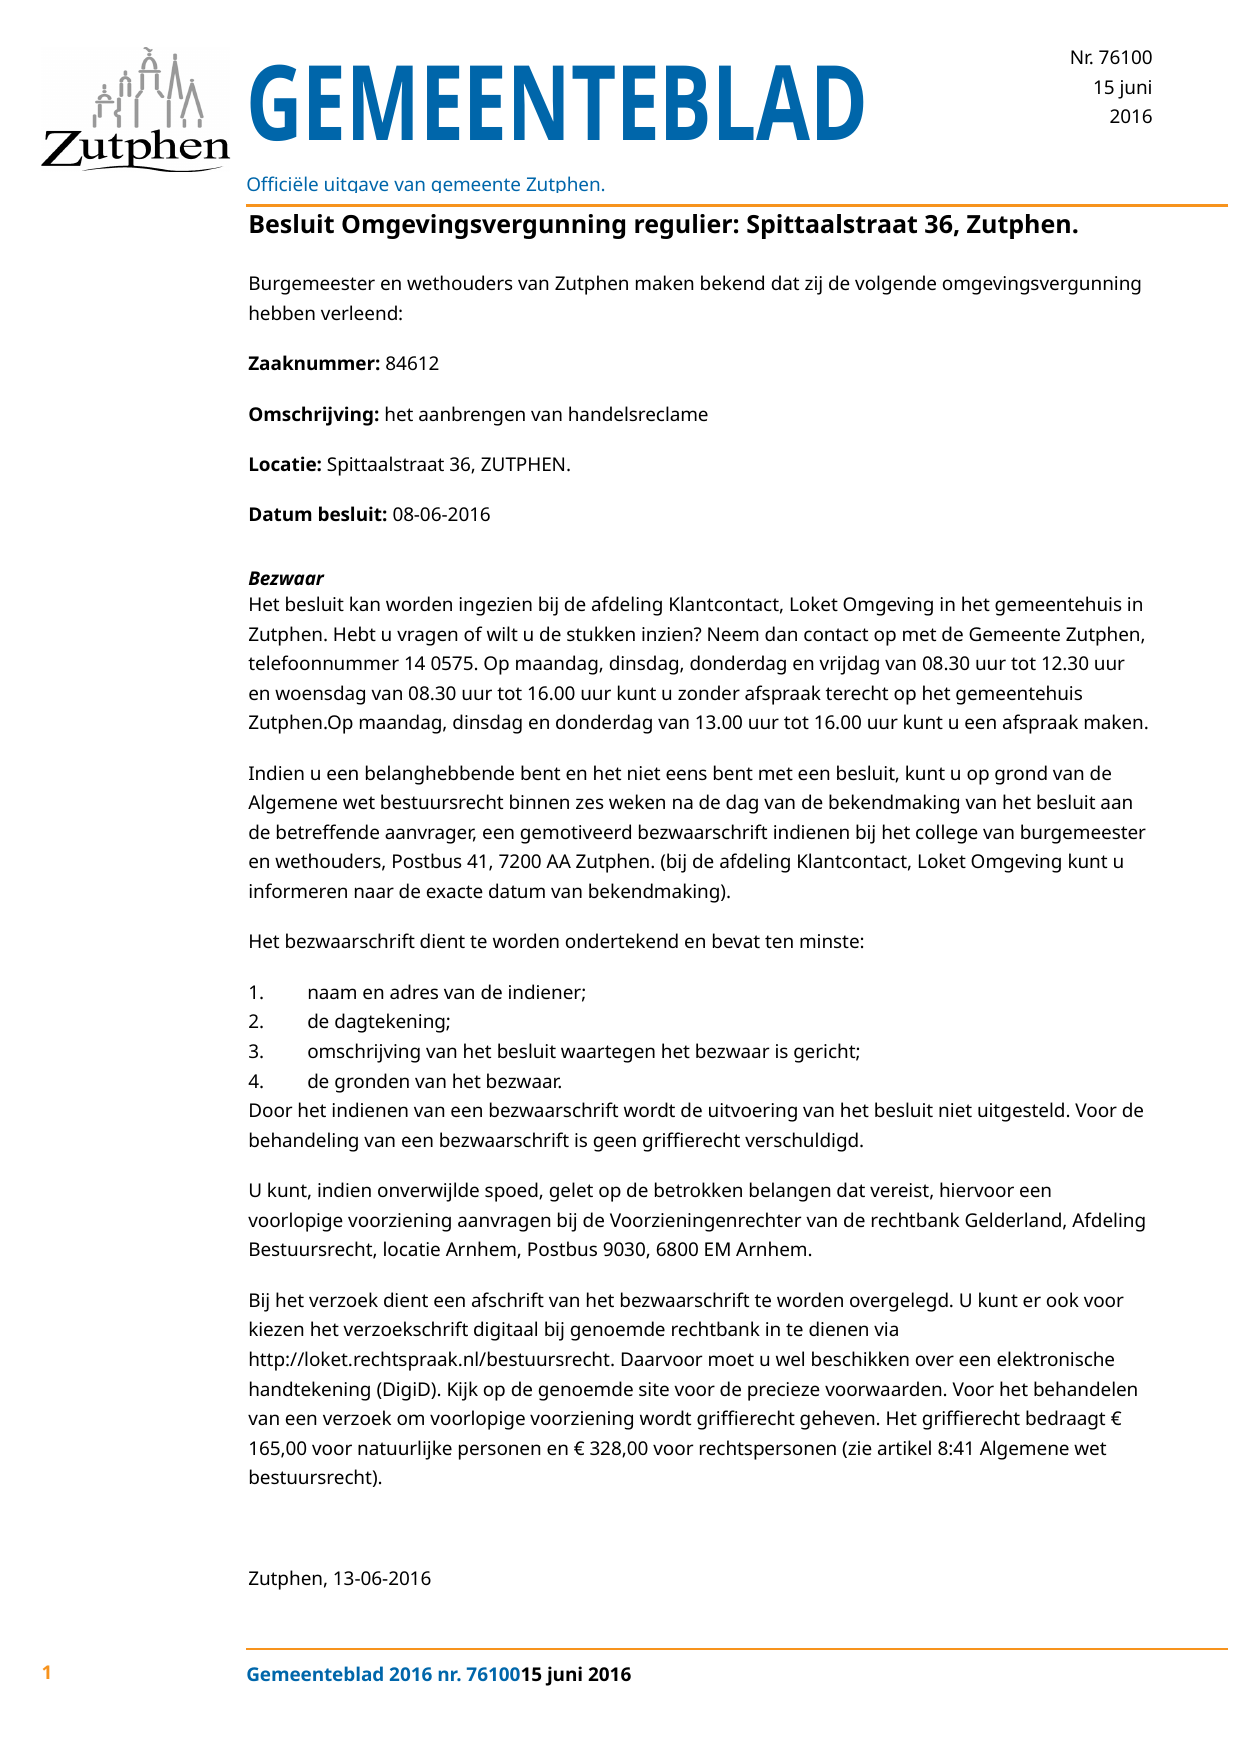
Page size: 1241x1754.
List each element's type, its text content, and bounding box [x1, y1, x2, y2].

list de gronden van het bezwaar. [248, 1068, 1152, 1094]
text Bezwaar [248, 566, 1152, 591]
text Locatie: Spittaalstraat 36, ZUTPHEN. [248, 451, 1152, 477]
text Zaaknummer: 84612 [248, 350, 1152, 376]
text Indien u een belanghebbende bent en het niet eens bent met een besluit, kunt u op grond van de Algemene wet bestuursrecht binnen zes weken na de dag van de bekendmaking van het besluit aan de betreffende aanvrager, een gemotiveerd bezwaarschrift indienen bij het college van burgemeester en wethouders, Postbus 41, 7200 AA Zutphen. (bij de afdeling Klantcontact, Loket Omgeving kunt u informeren naar de exacte datum van bekendmaking). [248, 760, 1152, 904]
picture [41, 47, 231, 172]
text U kunt, indien onverwijlde spoed, gelet op de betrokken belangen dat vereist, hiervoor een voorlopige voorziening aanvragen bij de Voorzieningenrechter van de rechtbank Gelderland, Afdeling Bestuursrecht, locatie Arnhem, Postbus 9030, 6800 EM Arnhem. [248, 1177, 1152, 1262]
text Bij het verzoek dient een afschrift van het bezwaarschrift te worden overgelegd. U kunt er ook voor kiezen het verzoekschrift digitaal bij genoemde rechtbank in te dienen via http://loket.rechtspraak.nl/bestuursrecht. Daarvoor moet u wel beschikken over een elektronische handtekening (DigiD). Kijk op de genoemde site voor de precieze voorwaarden. Voor het behandelen van een verzoek om voorlopige voorziening wordt griffierecht geheven. Het griffierecht bedraagt € 165,00 voor natuurlijke personen en € 328,00 voor rechtspersonen (zie artikel 8:41 Algemene wet bestuursrecht). [248, 1287, 1152, 1490]
text Het bezwaarschrift dient te worden ondertekend en bevat ten minste: [248, 929, 1152, 954]
text Datum besluit: 08-06-2016 [248, 502, 1152, 527]
text Omschrijving: het aanbrengen van handelsreclame [248, 401, 1152, 426]
list naam en adres van de indiener; [248, 979, 1152, 1005]
text Het besluit kan worden ingezien bij de afdeling Klantcontact, Loket Omgeving in het gemeentehuis in Zutphen. Hebt u vragen of wilt u de stukken inzien? Neem dan contact op met de Gemeente Zutphen, telefoonnummer 14 0575. Op maandag, dinsdag, donderdag en vrijdag van 08.30 uur tot 12.30 uur en woensdag van 08.30 uur tot 16.00 uur kunt u zonder afspraak terecht op het gemeentehuis Zutphen.Op maandag, dinsdag en donderdag van 13.00 uur tot 16.00 uur kunt u een afspraak maken. [248, 591, 1152, 735]
list omschrijving van het besluit waartegen het bezwaar is gericht; [248, 1038, 1152, 1064]
text Zutphen, 13-06-2016 [248, 1565, 1152, 1591]
text Burgemeester en wethouders van Zutphen maken bekend dat zij de volgende omgevingsvergunning hebben verleend: [248, 270, 1152, 326]
text Besluit Omgevingsvergunning regulier: Spittaalstraat 36, Zutphen. [248, 207, 1152, 241]
text Door het indienen van een bezwaarschrift wordt de uitvoering van het besluit niet uitgesteld. Voor de behandeling van een bezwaarschrift is geen griffierecht verschuldigd. [248, 1097, 1152, 1153]
list de dagtekening; [248, 1009, 1152, 1034]
